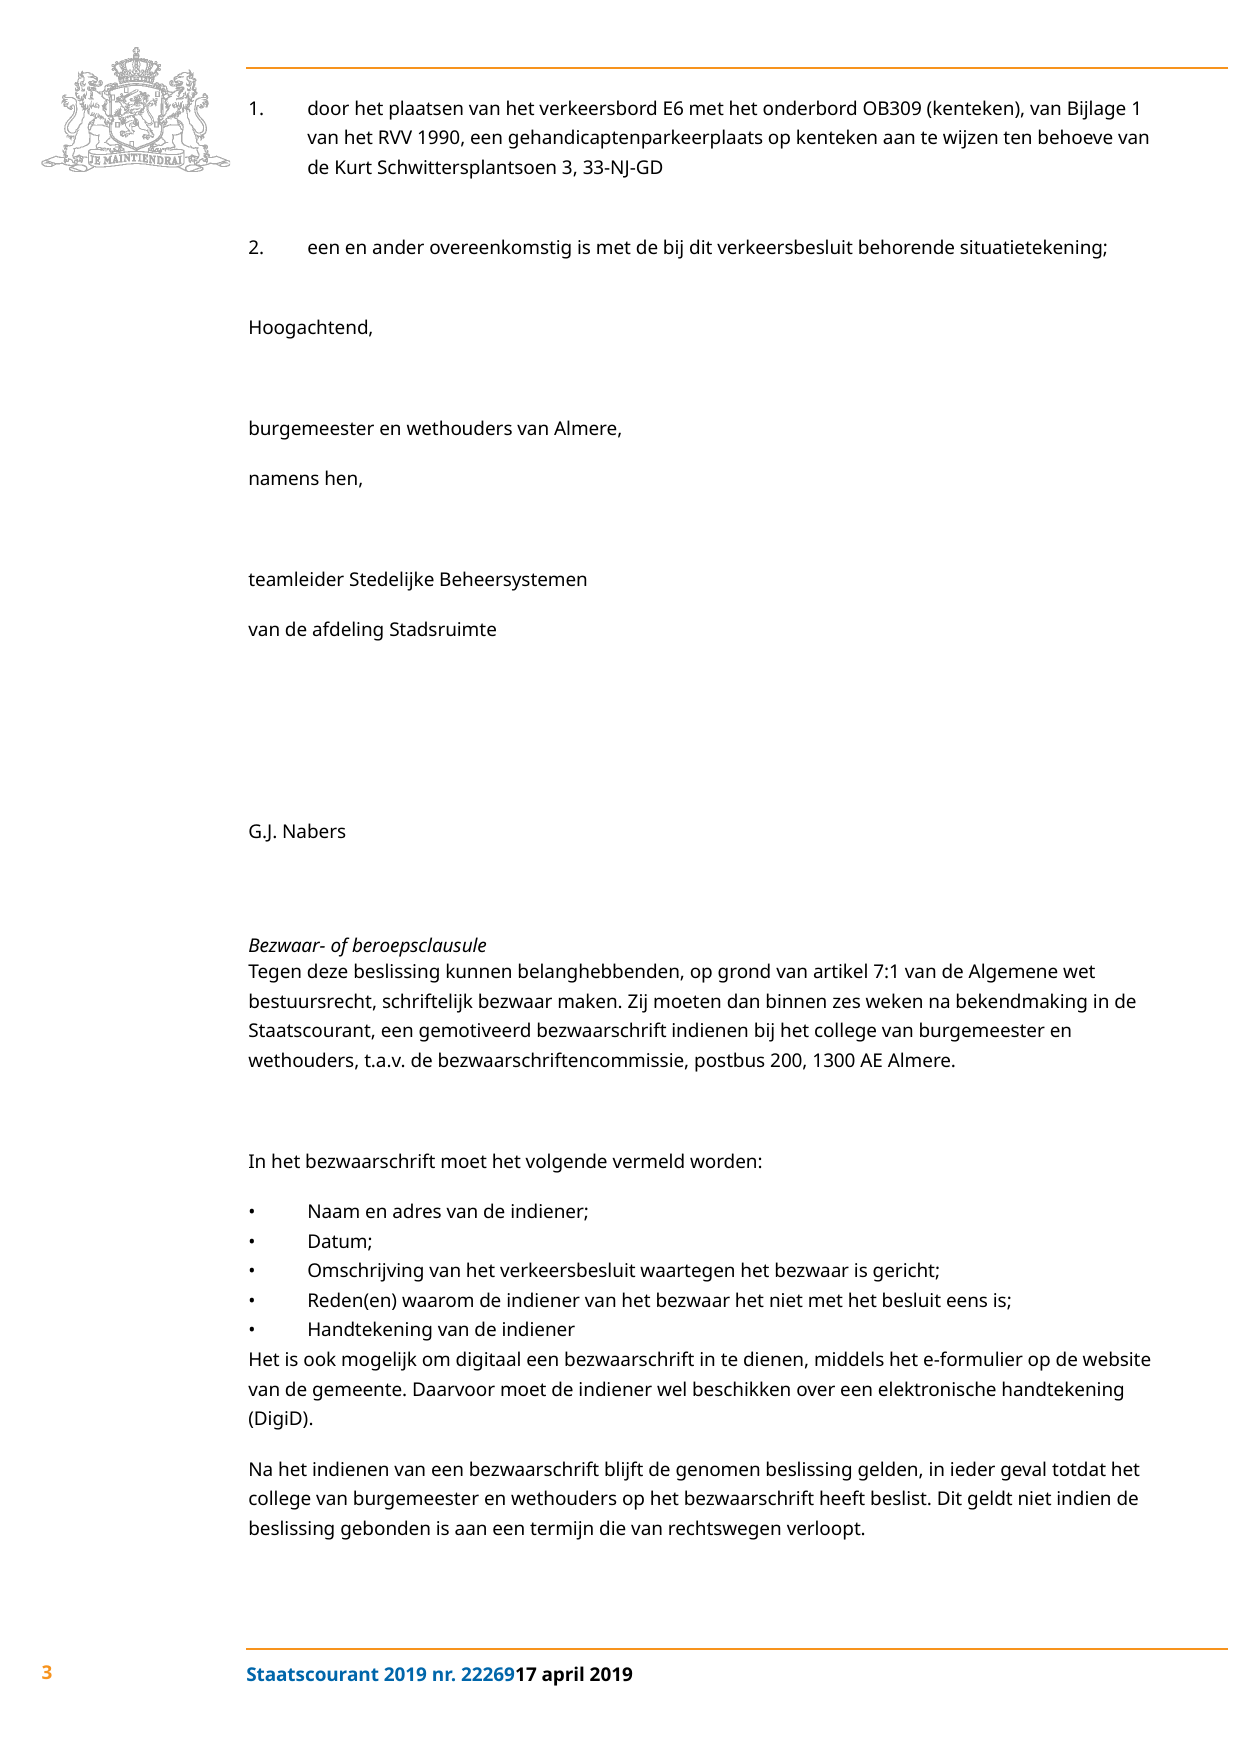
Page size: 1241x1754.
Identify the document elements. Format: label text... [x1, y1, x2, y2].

text Tegen deze beslissing kunnen belanghebbenden, op grond van artikel 7:1 van de Algemene wet bestuursrecht, schriftelijk bezwaar maken. Zij moeten dan binnen zes weken na bekendmaking in de Staatscourant, een gemotiveerd bezwaarschrift indienen bij het college van burgemeester en wethouders, t.a.v. de bezwaarschriftencommissie, postbus 200, 1300 AE Almere. [248, 958, 1152, 1073]
text Na het indienen van een bezwaarschrift blijft de genomen beslissing gelden, in ieder geval totdat het college van burgemeester en wethouders op het bezwaarschrift heeft beslist. Dit geldt niet indien de beslissing gebonden is aan een termijn die van rechtswegen verloopt. [248, 1456, 1152, 1541]
text burgemeester en wethouders van Almere, [248, 415, 1152, 441]
list Reden(en) waarom de indiener van het bezwaar het niet met het besluit eens is; [248, 1287, 1152, 1313]
list Omschrijving van het verkeersbesluit waartegen het bezwaar is gericht; [248, 1257, 1152, 1283]
text Het is ook mogelijk om digitaal een bezwaarschrift in te dienen, middels het e-formulier op de website van de gemeente. Daarvoor moet de indiener wel beschikken over een elektronische handtekening (DigiD). [248, 1346, 1152, 1431]
text teamleider Stedelijke Beheersystemen [248, 566, 1152, 592]
text Hoogachtend, [248, 314, 1152, 340]
list Naam en adres van de indiener; [248, 1198, 1152, 1224]
list door het plaatsen van het verkeersbord E6 met het onderbord OB309 (kenteken), van Bijlage 1 van het RVV 1990, een gehandicaptenparkeerplaats op kenteken aan te wijzen ten behoeve van de Kurt Schwittersplantsoen 3, 33-NJ-GD [248, 95, 1152, 180]
text van de afdeling Stadsruimte [248, 616, 1152, 642]
list een en ander overeenkomstig is met de bij dit verkeersbesluit behorende situatietekening; [248, 234, 1152, 260]
text Bezwaar- of beroepsclausule [248, 932, 1152, 958]
picture [41, 47, 231, 172]
list Datum; [248, 1228, 1152, 1253]
text In het bezwaarschrift moet het volgende vermeld worden: [248, 1148, 1152, 1173]
text G.J. Nabers [248, 818, 1152, 844]
list Handtekening van de indiener [248, 1317, 1152, 1342]
text namens hen, [248, 465, 1152, 491]
